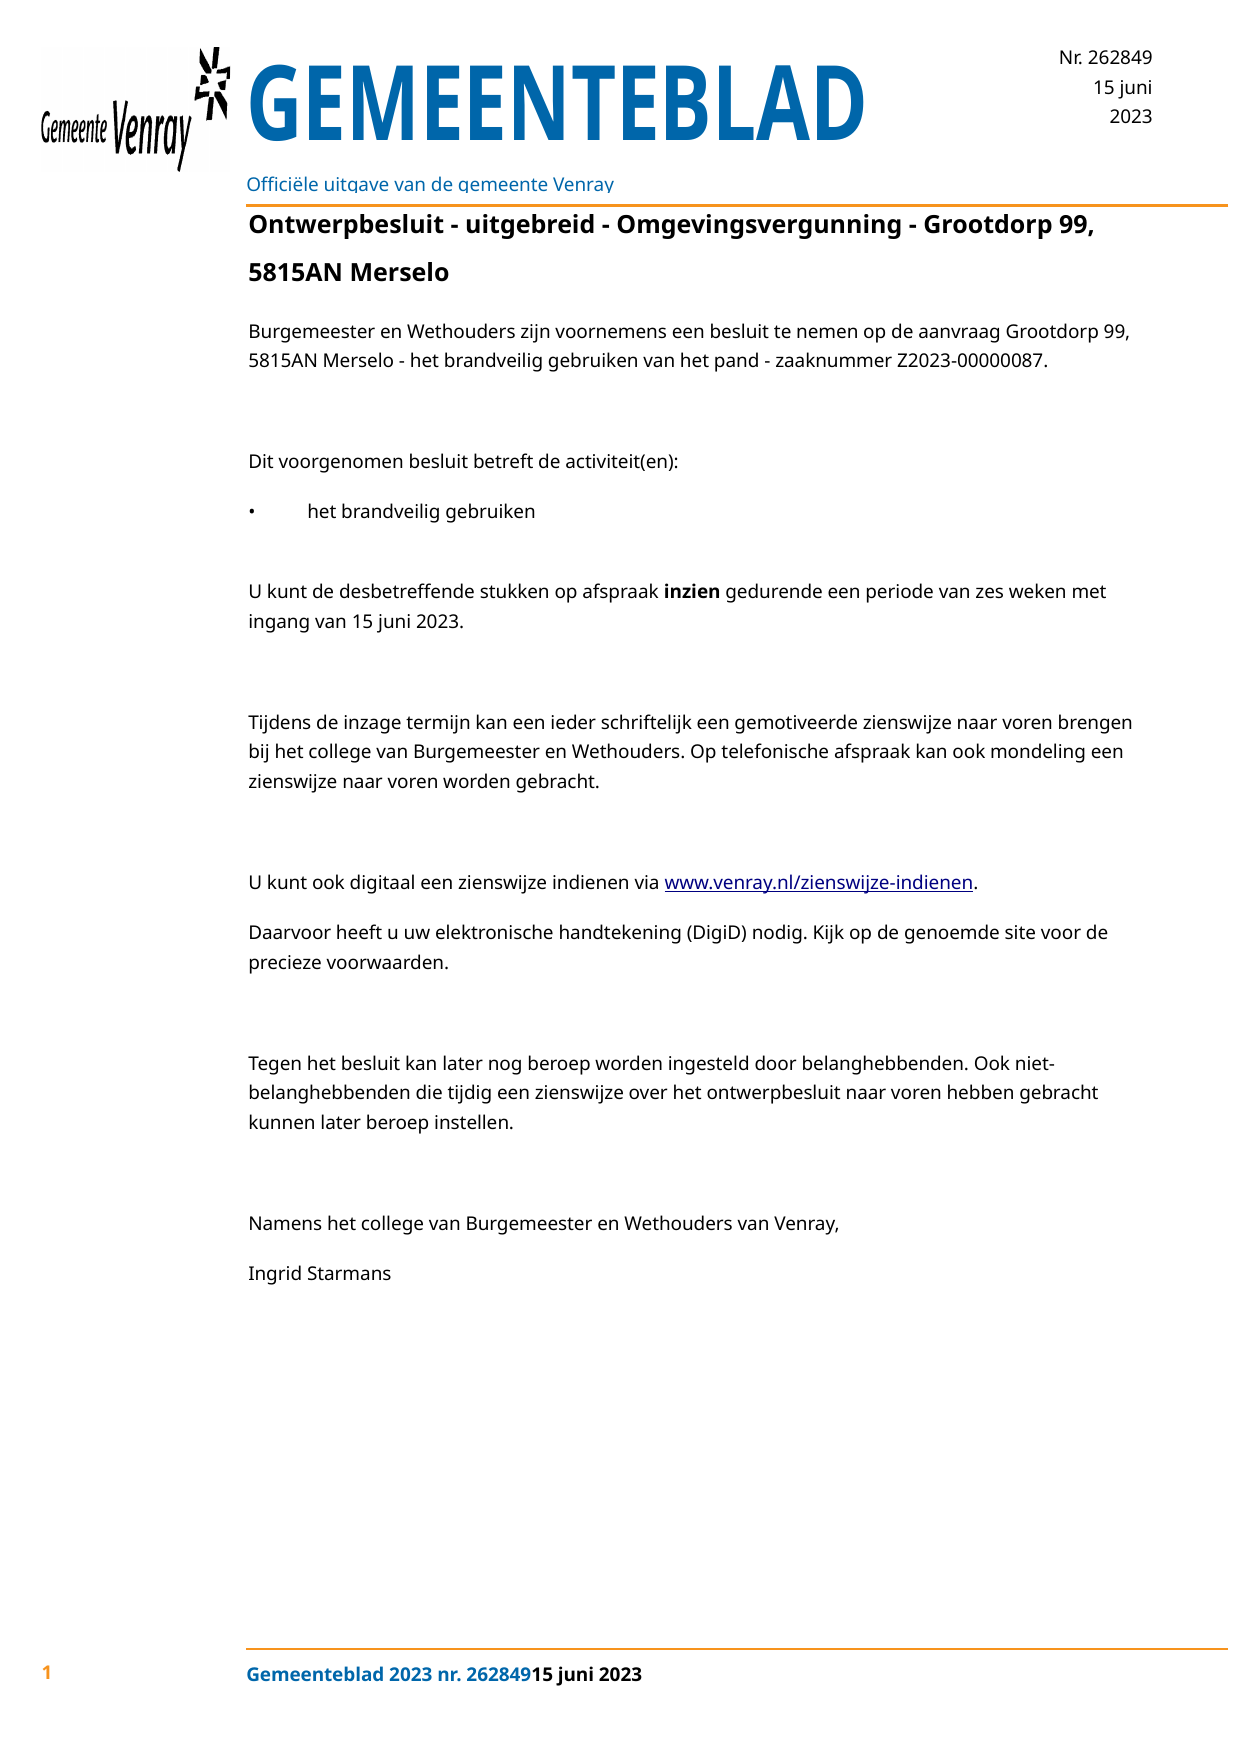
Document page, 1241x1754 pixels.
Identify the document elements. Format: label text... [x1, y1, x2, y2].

text Tijdens de inzage termijn kan een ieder schriftelijk een gemotiveerde zienswijze naar voren brengen bij het college van Burgemeester en Wethouders. Op telefonische afspraak kan ook mondeling een zienswijze naar voren worden gebracht. [248, 709, 1152, 794]
text Burgemeester en Wethouders zijn voornemens een besluit te nemen op de aanvraag Grootdorp 99, 5815AN Merselo - het brandveilig gebruiken van het pand - zaaknummer Z2023-00000087. [248, 318, 1152, 373]
text Ontwerpbesluit - uitgebreid - Omgevingsvergunning - Grootdorp 99, 5815AN Merselo [248, 207, 1152, 288]
text Daarvoor heeft u uw elektronische handtekening (DigiD) nodig. Kijk op de genoemde site voor de precieze voorwaarden. [248, 919, 1152, 975]
list het brandveilig gebruiken [248, 499, 1152, 524]
text U kunt de desbetreffende stukken op afspraak inzien gedurende een periode van zes weken met ingang van 15 juni 2023. [248, 579, 1152, 634]
text Namens het college van Burgemeester en Wethouders van Venray, [248, 1210, 1152, 1236]
picture [41, 47, 231, 172]
text Tegen het besluit kan later nog beroep worden ingesteld door belanghebbenden. Ook niet-belanghebbenden die tijdig een zienswijze over het ontwerpbesluit naar voren hebben gebracht kunnen later beroep instellen. [248, 1050, 1152, 1135]
text U kunt ook digitaal een zienswijze indienen via www.venray.nl/zienswijze-indienen. [248, 869, 1152, 895]
text Dit voorgenomen besluit betreft de activiteit(en): [248, 448, 1152, 474]
text Ingrid Starmans [248, 1260, 1152, 1286]
